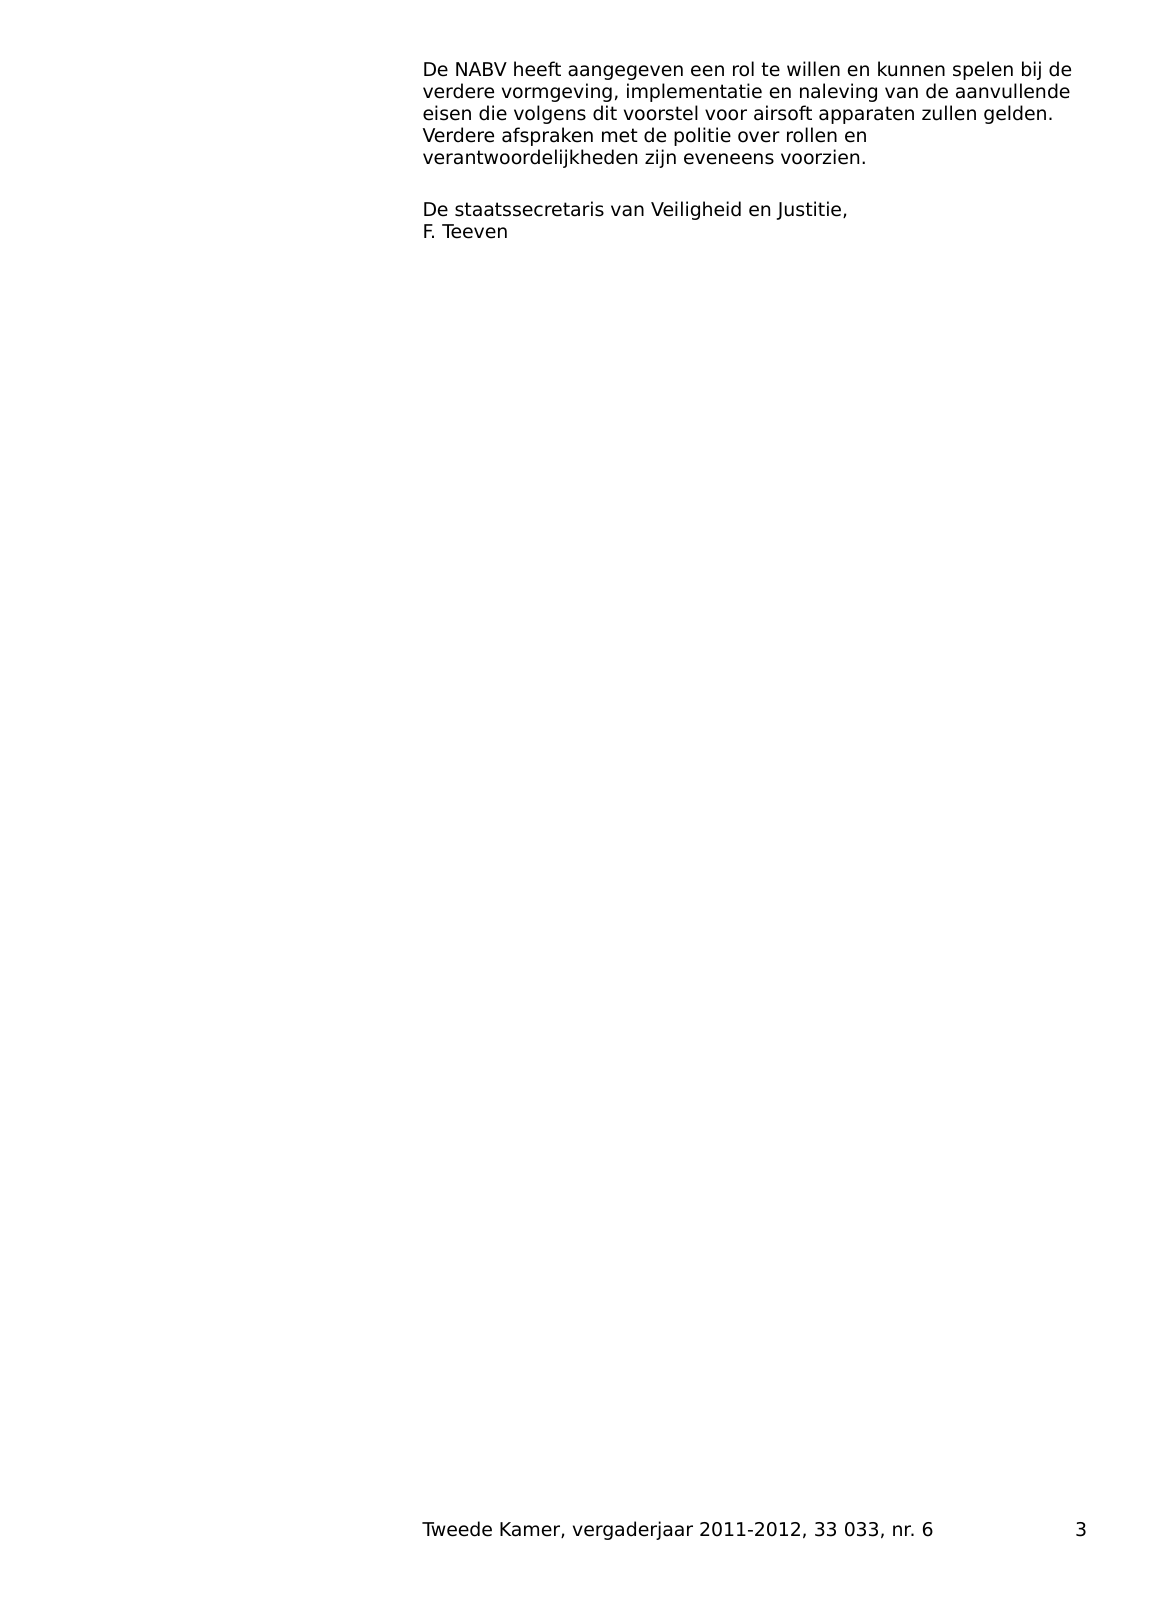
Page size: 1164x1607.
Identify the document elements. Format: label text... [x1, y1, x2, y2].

text De NABV heeft aangegeven een rol te willen en kunnen spelen bij de verdere vormgeving, implementatie en naleving van de aanvullende eisen die volgens dit voorstel voor airsoft apparaten zullen gelden. Verdere afspraken met de politie over rollen en verantwoordelijkheden zijn eveneens voorzien. [422, 59, 1087, 169]
text De staatssecretaris van Veiligheid en Justitie, F. Teeven [422, 199, 1087, 243]
